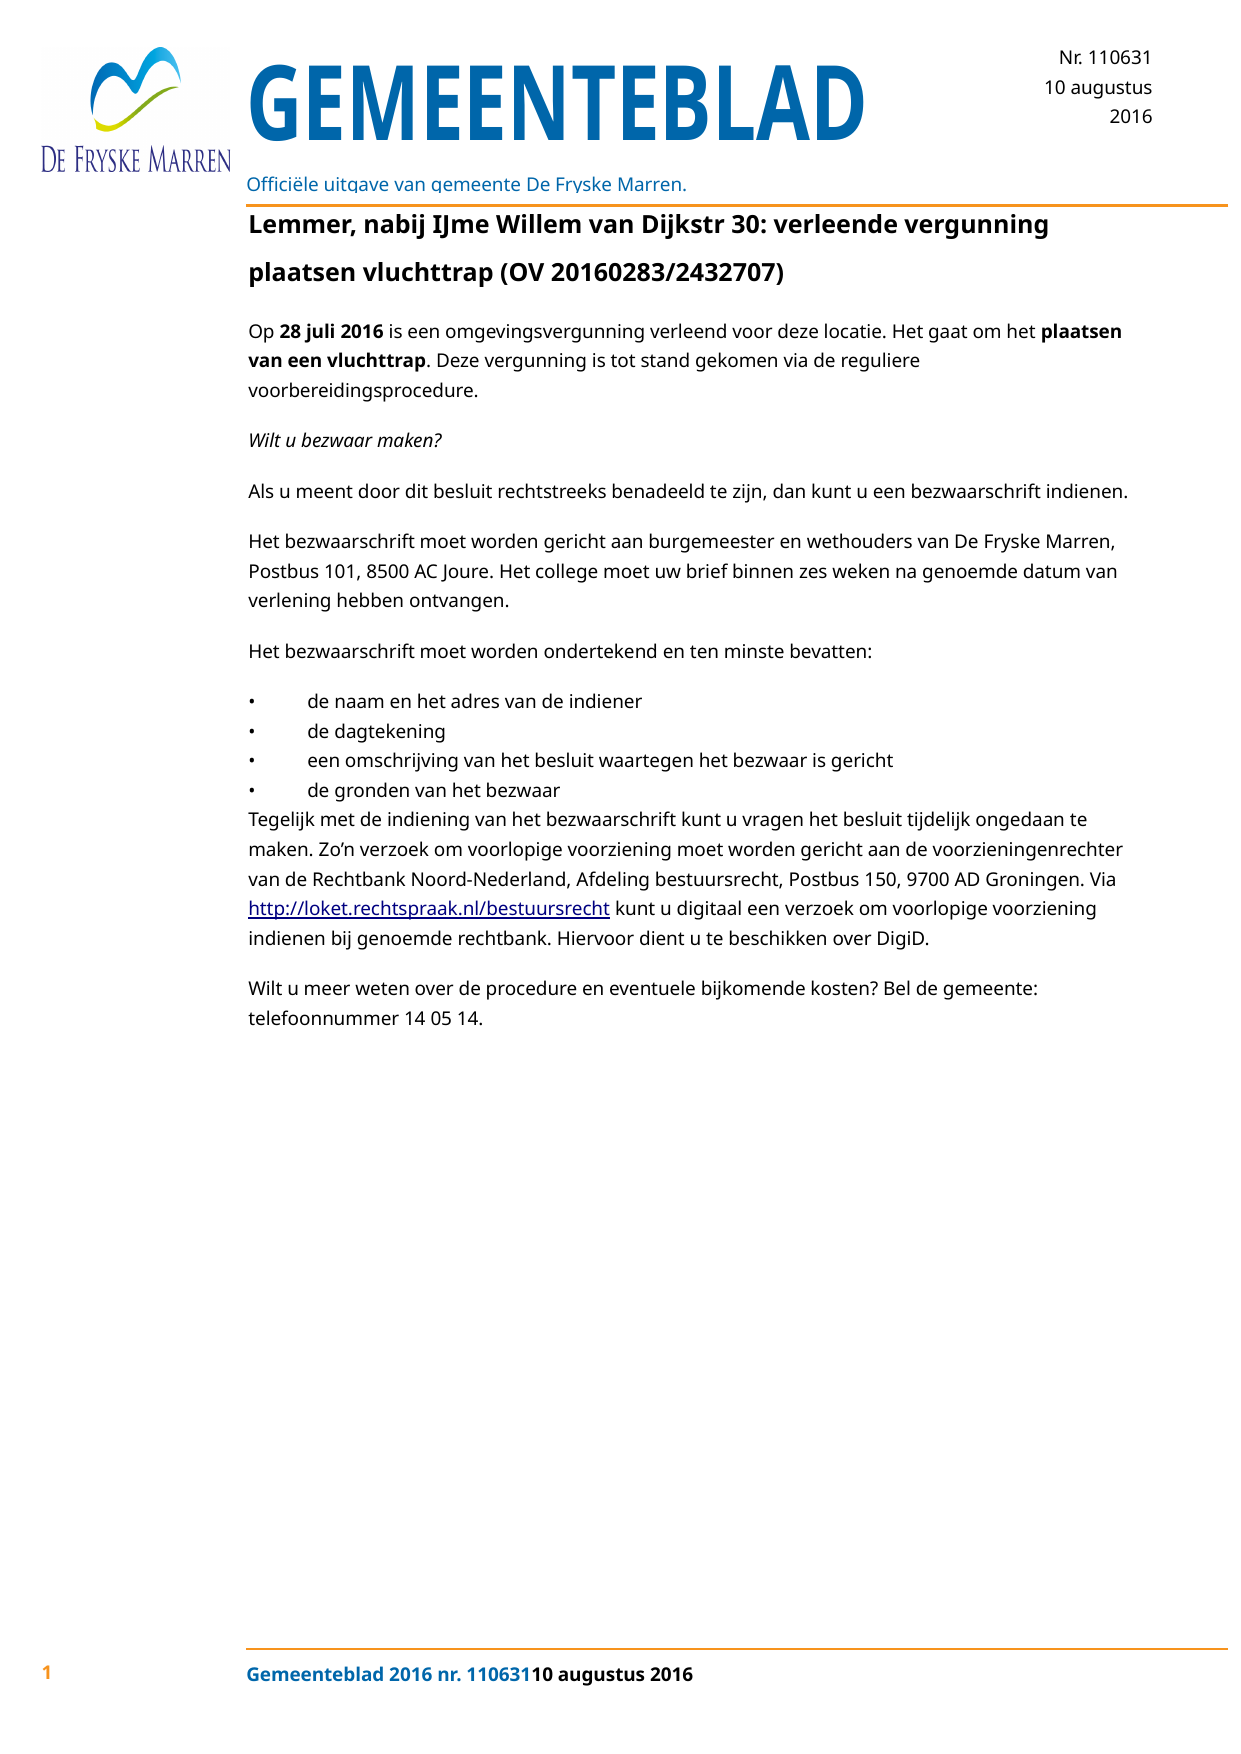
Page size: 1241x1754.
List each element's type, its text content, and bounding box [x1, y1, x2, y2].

text Het bezwaarschrift moet worden gericht aan burgemeester en wethouders van De Fryske Marren, Postbus 101, 8500 AC Joure. Het college moet uw brief binnen zes weken na genoemde datum van verlening hebben ontvangen. [248, 528, 1152, 613]
text Het bezwaarschrift moet worden ondertekend en ten minste bevatten: [248, 638, 1152, 664]
list de dagtekening [248, 718, 1152, 744]
text Op 28 juli 2016 is een omgevingsvergunning verleend voor deze locatie. Het gaat om het plaatsen van een vluchttrap. Deze vergunning is tot stand gekomen via de reguliere voorbereidingsprocedure. [248, 318, 1152, 403]
list een omschrijving van het besluit waartegen het bezwaar is gericht [248, 747, 1152, 773]
text Als u meent door dit besluit rechtstreeks benadeeld te zijn, dan kunt u een bezwaarschrift indienen. [248, 478, 1152, 504]
text Wilt u bezwaar maken? [248, 427, 1152, 453]
text Lemmer, nabij IJme Willem van Dijkstr 30: verleende vergunning plaatsen vluchttrap (OV 20160283/2432707) [248, 207, 1152, 288]
list de gronden van het bezwaar [248, 777, 1152, 803]
text Tegelijk met de indiening van het bezwaarschrift kunt u vragen het besluit tijdelijk ongedaan te maken. Zo’n verzoek om voorlopige voorziening moet worden gericht aan de voorzieningenrechter van de Rechtbank Noord-Nederland, Afdeling bestuursrecht, Postbus 150, 9700 AD Groningen. Via http://loket.rechtspraak.nl/bestuursrecht kunt u digitaal een verzoek om voorlopige voorziening indienen bij genoemde rechtbank. Hiervoor dient u te beschikken over DigiD. [248, 807, 1152, 951]
text Wilt u meer weten over de procedure en eventuele bijkomende kosten? Bel de gemeente: telefoonnummer 14 05 14. [248, 975, 1152, 1031]
picture [41, 47, 231, 172]
list de naam en het adres van de indiener [248, 688, 1152, 714]
